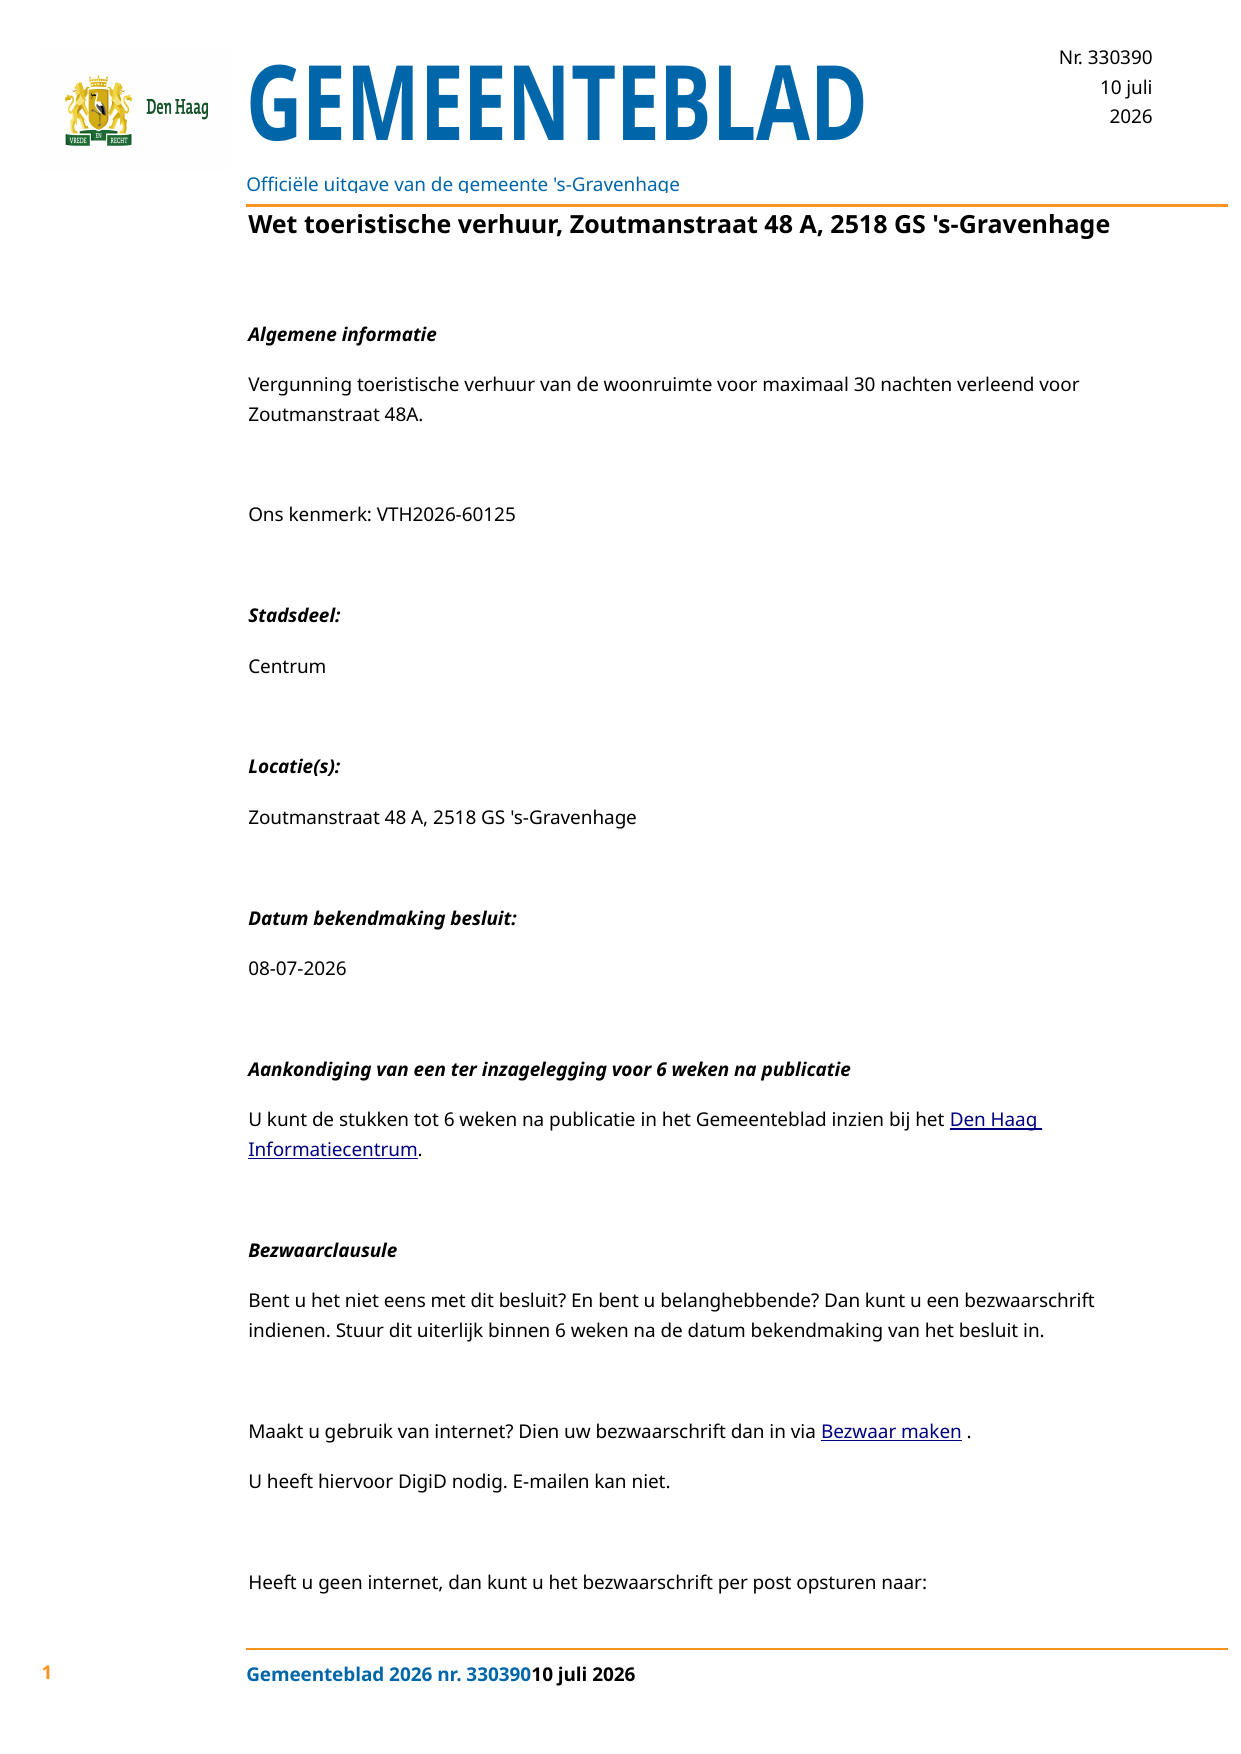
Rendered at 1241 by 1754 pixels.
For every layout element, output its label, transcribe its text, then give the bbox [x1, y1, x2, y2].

text Stadsdeel: [248, 602, 1152, 628]
text Zoutmanstraat 48 A, 2518 GS 's-Gravenhage [248, 804, 1152, 830]
text Aankondiging van een ter inzagelegging voor 6 weken na publicatie [248, 1056, 1152, 1082]
text Vergunning toeristische verhuur van de woonruimte voor maximaal 30 nachten verleend voor Zoutmanstraat 48A. [248, 371, 1152, 426]
text U heeft hiervoor DigiD nodig. E-mailen kan niet. [248, 1468, 1152, 1494]
text Datum bekendmaking besluit: [248, 905, 1152, 931]
picture [41, 47, 231, 172]
text Ons kenmerk: VTH2026-60125 [248, 502, 1152, 527]
text Bent u het niet eens met dit besluit? En bent u belanghebbende? Dan kunt u een bezwaarschrift indienen. Stuur dit uiterlijk binnen 6 weken na de datum bekendmaking van het besluit in. [248, 1287, 1152, 1343]
text 08-07-2026 [248, 955, 1152, 981]
text Centrum [248, 653, 1152, 678]
text Wet toeristische verhuur, Zoutmanstraat 48 A, 2518 GS 's-Gravenhage [248, 207, 1152, 241]
text Algemene informatie [248, 321, 1152, 346]
text Bezwaarclausule [248, 1237, 1152, 1263]
text U kunt de stukken tot 6 weken na publicatie in het Gemeenteblad inzien bij het Den Haag Informatiecentrum. [248, 1107, 1152, 1162]
text Locatie(s): [248, 754, 1152, 779]
text Heeft u geen internet, dan kunt u het bezwaarschrift per post opsturen naar: [248, 1569, 1152, 1595]
text Maakt u gebruik van internet? Dien uw bezwaarschrift dan in via Bezwaar maken . [248, 1418, 1152, 1443]
